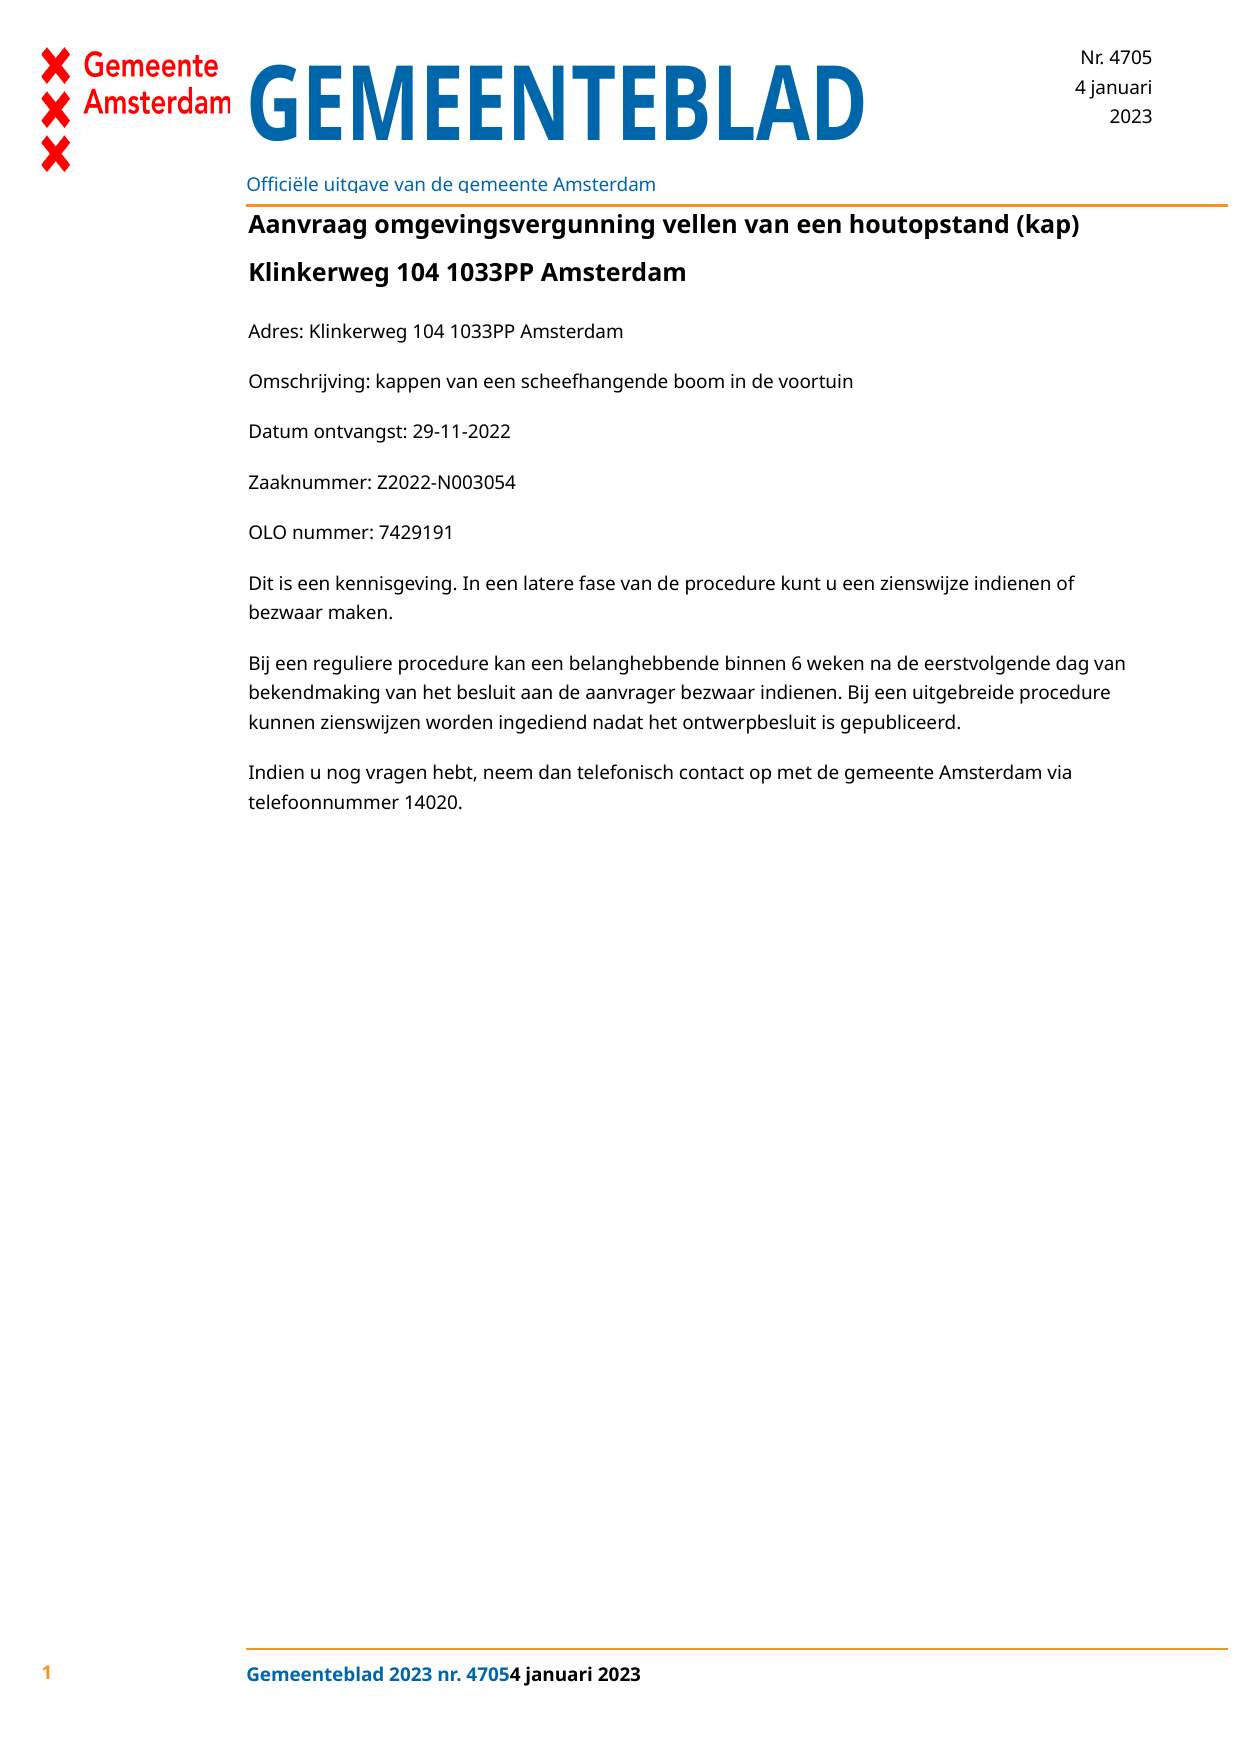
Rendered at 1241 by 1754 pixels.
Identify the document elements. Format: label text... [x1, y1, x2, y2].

text OLO nummer: 7429191 [248, 519, 1152, 545]
text Omschrijving: kappen van een scheefhangende boom in de voortuin [248, 368, 1152, 394]
text Adres: Klinkerweg 104 1033PP Amsterdam [248, 318, 1152, 344]
text Bij een reguliere procedure kan een belanghebbende binnen 6 weken na de eerstvolgende dag van bekendmaking van het besluit aan de aanvrager bezwaar indienen. Bij een uitgebreide procedure kunnen zienswijzen worden ingediend nadat het ontwerpbesluit is gepubliceerd. [248, 650, 1152, 735]
text Dit is een kennisgeving. In een latere fase van de procedure kunt u een zienswijze indienen of bezwaar maken. [248, 570, 1152, 625]
text Aanvraag omgevingsvergunning vellen van een houtopstand (kap) Klinkerweg 104 1033PP Amsterdam [248, 207, 1152, 288]
text Datum ontvangst: 29-11-2022 [248, 419, 1152, 444]
text Indien u nog vragen hebt, neem dan telefonisch contact op met de gemeente Amsterdam via telefoonnummer 14020. [248, 759, 1152, 815]
picture [41, 47, 231, 172]
text Zaaknummer: Z2022-N003054 [248, 469, 1152, 495]
